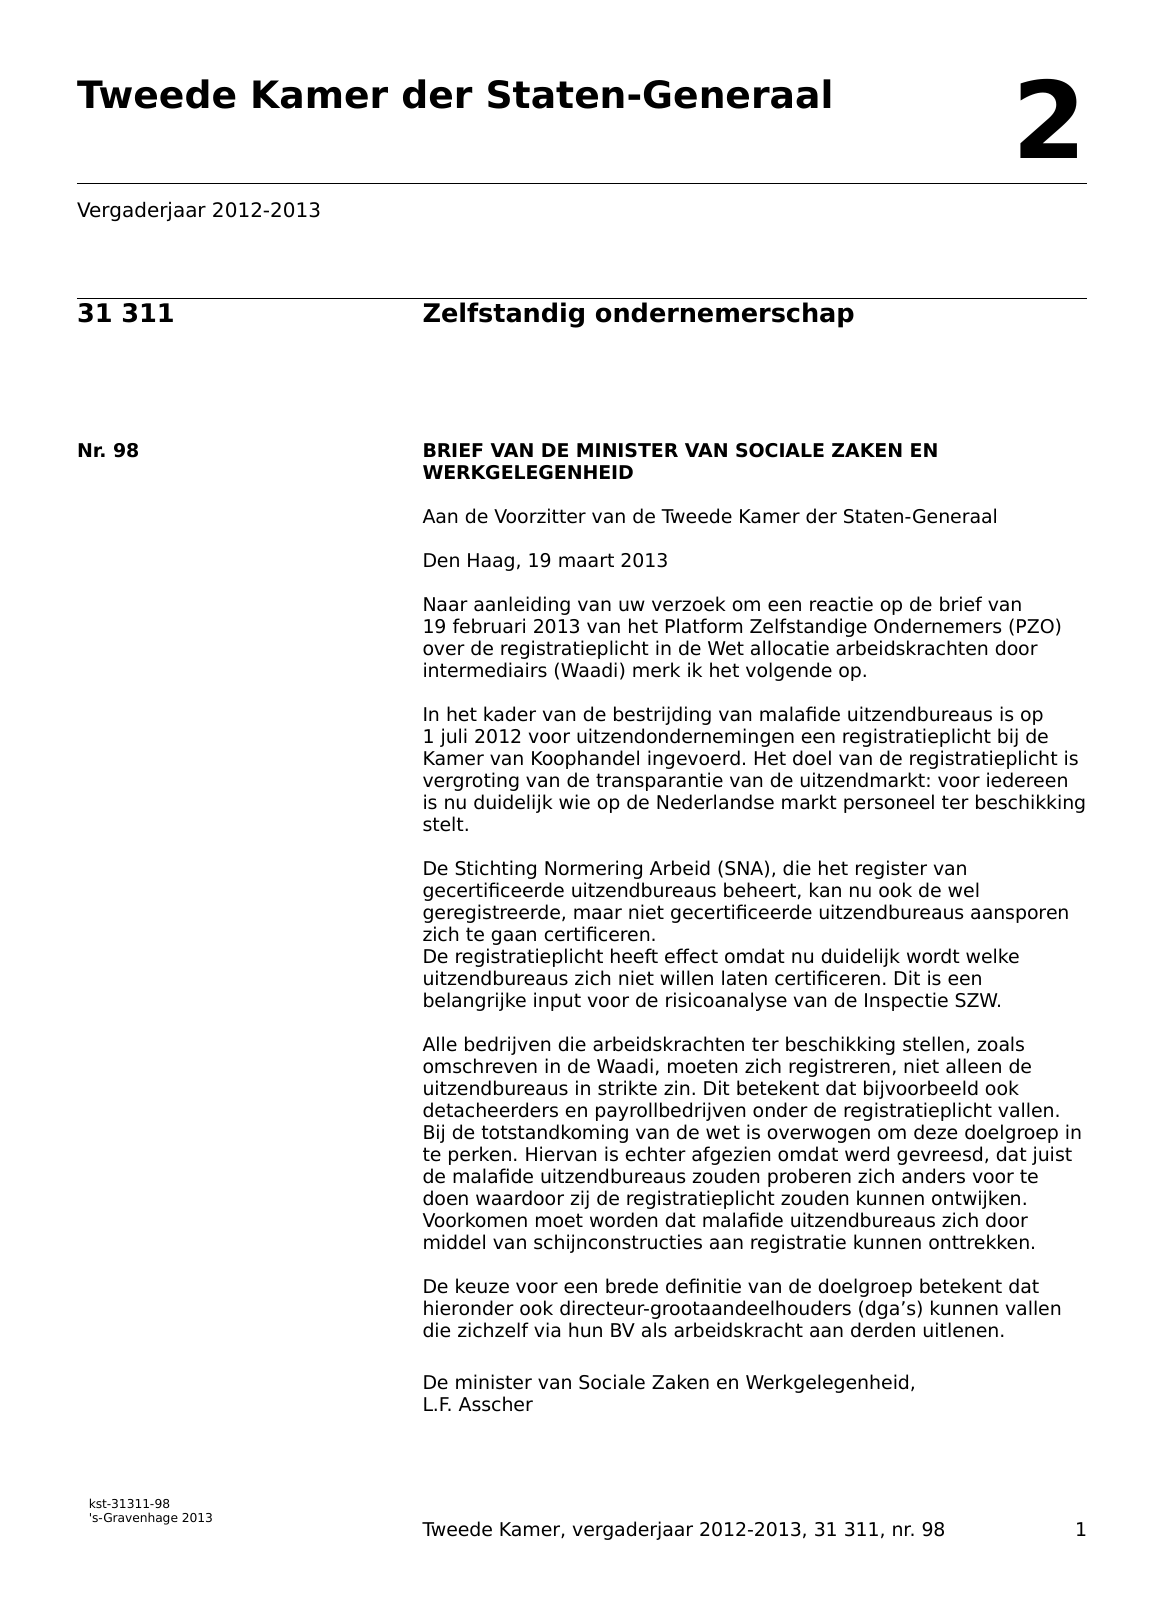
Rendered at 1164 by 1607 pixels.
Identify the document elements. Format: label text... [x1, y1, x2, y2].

text Aan de Voorzitter van de Tweede Kamer der Staten-Generaal [422, 506, 1087, 528]
text De Stichting Normering Arbeid (SNA), die het register van gecertificeerde uitzendbureaus beheert, kan nu ook de wel geregistreerde, maar niet gecertificeerde uitzendbureaus aansporen zich te gaan certificeren. [422, 858, 1087, 946]
text De registratieplicht heeft effect omdat nu duidelijk wordt welke uitzendbureaus zich niet willen laten certificeren. Dit is een belangrijke input voor de risicoanalyse van de Inspectie SZW. [422, 946, 1087, 1012]
table_header Tweede Kamer der Staten-Generaal [77, 59, 886, 183]
text De keuze voor een brede definitie van de doelgroep betekent dat hieronder ook directeur-grootaandeelhouders (dga’s) kunnen vallen die zichzelf via hun BV als arbeidskracht aan derden uitlenen. [422, 1276, 1087, 1342]
table_header 2 [886, 59, 1087, 183]
subtitle 31 311 Zelfstandig ondernemerschap [77, 299, 1087, 329]
table_cell Vergaderjaar 2012-2013 [77, 184, 1087, 298]
text kst-31311-98 [88, 1497, 323, 1511]
text In het kader van de bestrijding van malafide uitzendbureaus is op 1 juli 2012 voor uitzendondernemingen een registratieplicht bij de Kamer van Koophandel ingevoerd. Het doel van de registratieplicht is vergroting van de transparantie van de uitzendmarkt: voor iedereen is nu duidelijk wie op de Nederlandse markt personeel ter beschikking stelt. [422, 704, 1087, 836]
text De minister van Sociale Zaken en Werkgelegenheid, L.F. Asscher [422, 1372, 1087, 1416]
text 's-Gravenhage 2013 [88, 1511, 323, 1525]
text Alle bedrijven die arbeidskrachten ter beschikking stellen, zoals omschreven in de Waadi, moeten zich registreren, niet alleen de uitzendbureaus in strikte zin. Dit betekent dat bijvoorbeeld ook detacheerders en payrollbedrijven onder de registratieplicht vallen. Bij de totstandkoming van de wet is overwogen om deze doelgroep in te perken. Hiervan is echter afgezien omdat werd gevreesd, dat juist de malafide uitzendbureaus zouden proberen zich anders voor te doen waardoor zij de registratieplicht zouden kunnen ontwijken. Voorkomen moet worden dat malafide uitzendbureaus zich door middel van schijnconstructies aan registratie kunnen onttrekken. [422, 1034, 1087, 1254]
text Den Haag, 19 maart 2013 [422, 550, 1087, 572]
subtitle Nr. 98 BRIEF VAN DE MINISTER VAN SOCIALE ZAKEN EN WERKGELEGENHEID [77, 440, 1087, 484]
text Naar aanleiding van uw verzoek om een reactie op de brief van 19 februari 2013 van het Platform Zelfstandige Ondernemers (PZO) over de registratieplicht in de Wet allocatie arbeidskrachten door intermediairs (Waadi) merk ik het volgende op. [422, 594, 1087, 682]
